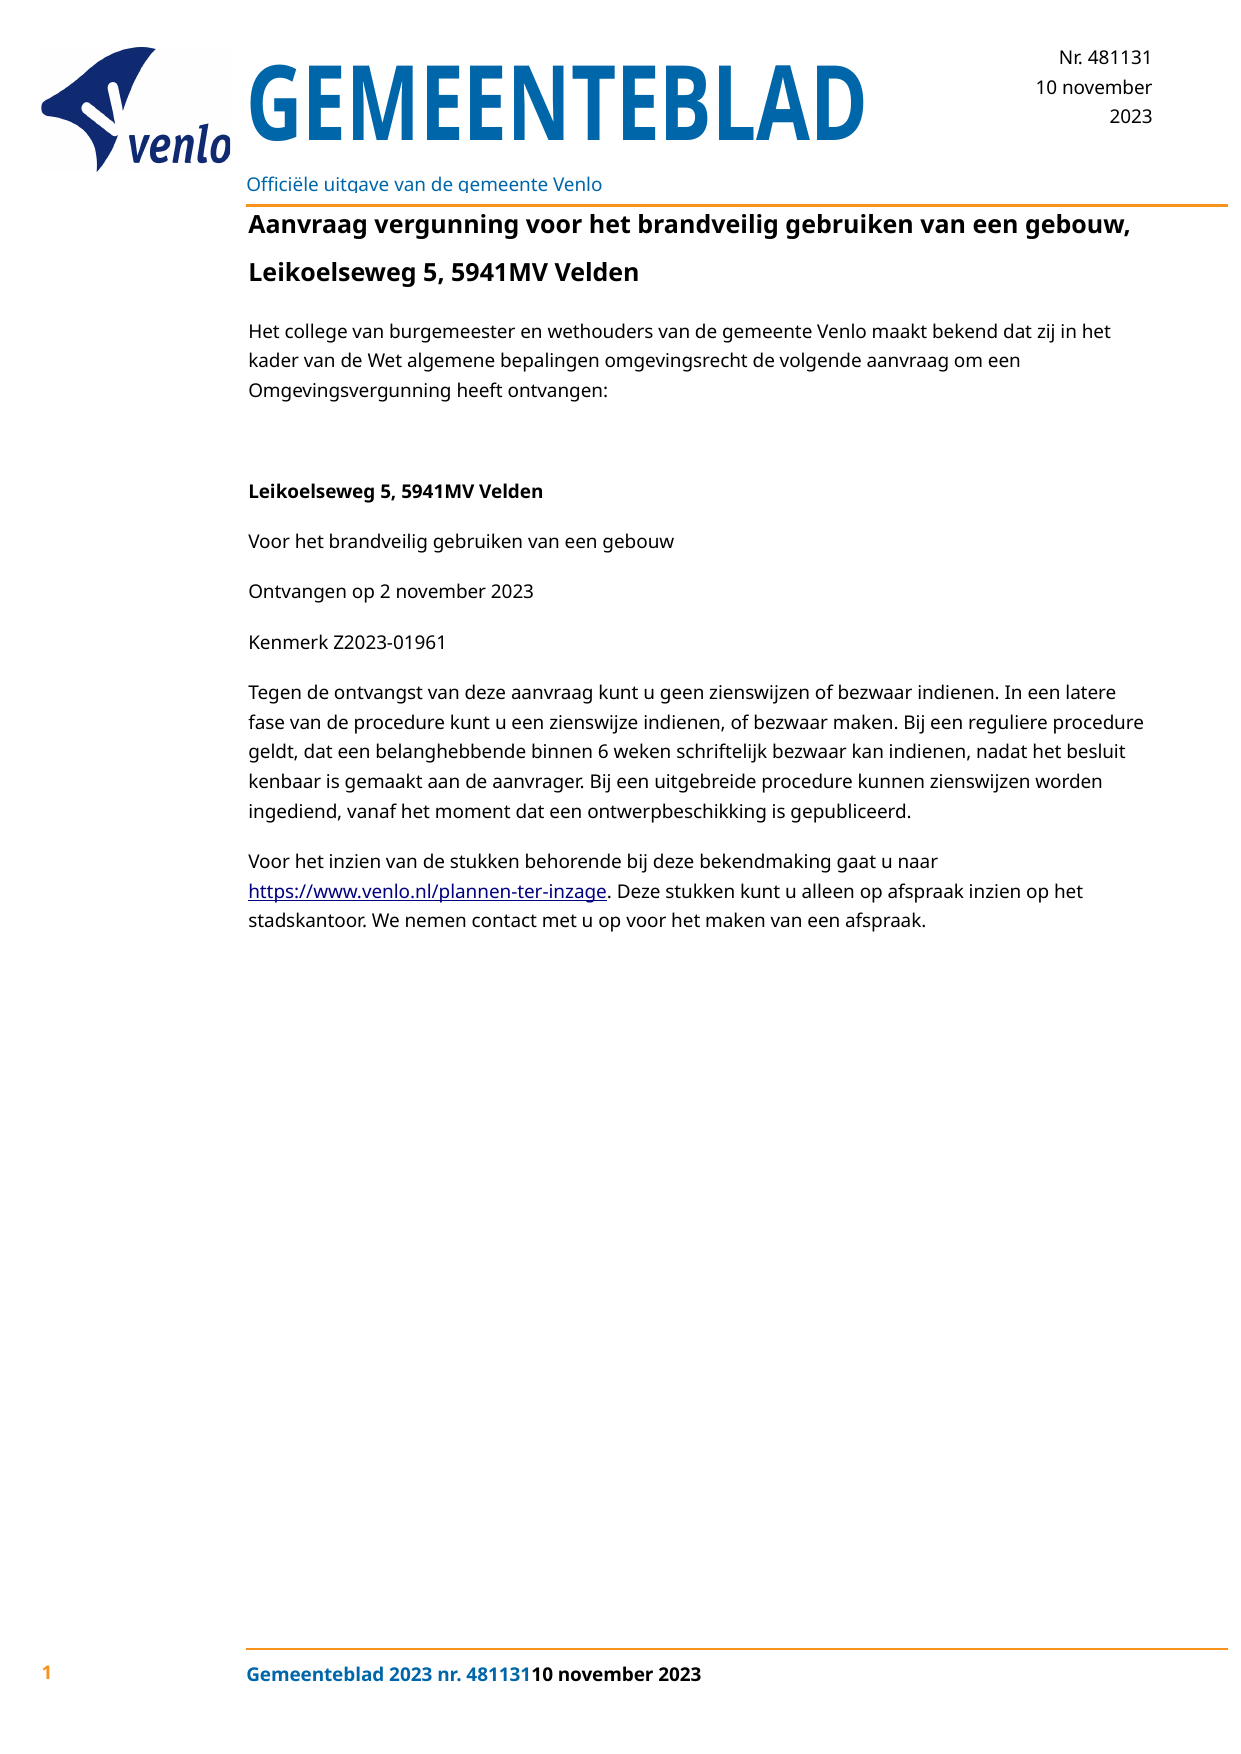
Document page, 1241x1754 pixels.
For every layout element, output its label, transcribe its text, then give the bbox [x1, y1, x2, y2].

picture [41, 47, 231, 172]
text Aanvraag vergunning voor het brandveilig gebruiken van een gebouw, Leikoelseweg 5, 5941MV Velden [248, 207, 1152, 288]
text Leikoelseweg 5, 5941MV Velden [248, 478, 1152, 504]
text Ontvangen op 2 november 2023 [248, 579, 1152, 604]
text Voor het brandveilig gebruiken van een gebouw [248, 528, 1152, 554]
text Voor het inzien van de stukken behorende bij deze bekendmaking gaat u naar https://www.venlo.nl/plannen-ter-inzage. Deze stukken kunt u alleen op afspraak inzien op het stadskantoor. We nemen contact met u op voor het maken van een afspraak. [248, 848, 1152, 933]
text Het college van burgemeester en wethouders van de gemeente Venlo maakt bekend dat zij in het kader van de Wet algemene bepalingen omgevingsrecht de volgende aanvraag om een Omgevingsvergunning heeft ontvangen: [248, 318, 1152, 403]
text Kenmerk Z2023-01961 [248, 629, 1152, 655]
text Tegen de ontvangst van deze aanvraag kunt u geen zienswijzen of bezwaar indienen. In een latere fase van de procedure kunt u een zienswijze indienen, of bezwaar maken. Bij een reguliere procedure geldt, dat een belanghebbende binnen 6 weken schriftelijk bezwaar kan indienen, nadat het besluit kenbaar is gemaakt aan de aanvrager. Bij een uitgebreide procedure kunnen zienswijzen worden ingediend, vanaf het moment dat een ontwerpbeschikking is gepubliceerd. [248, 679, 1152, 824]
